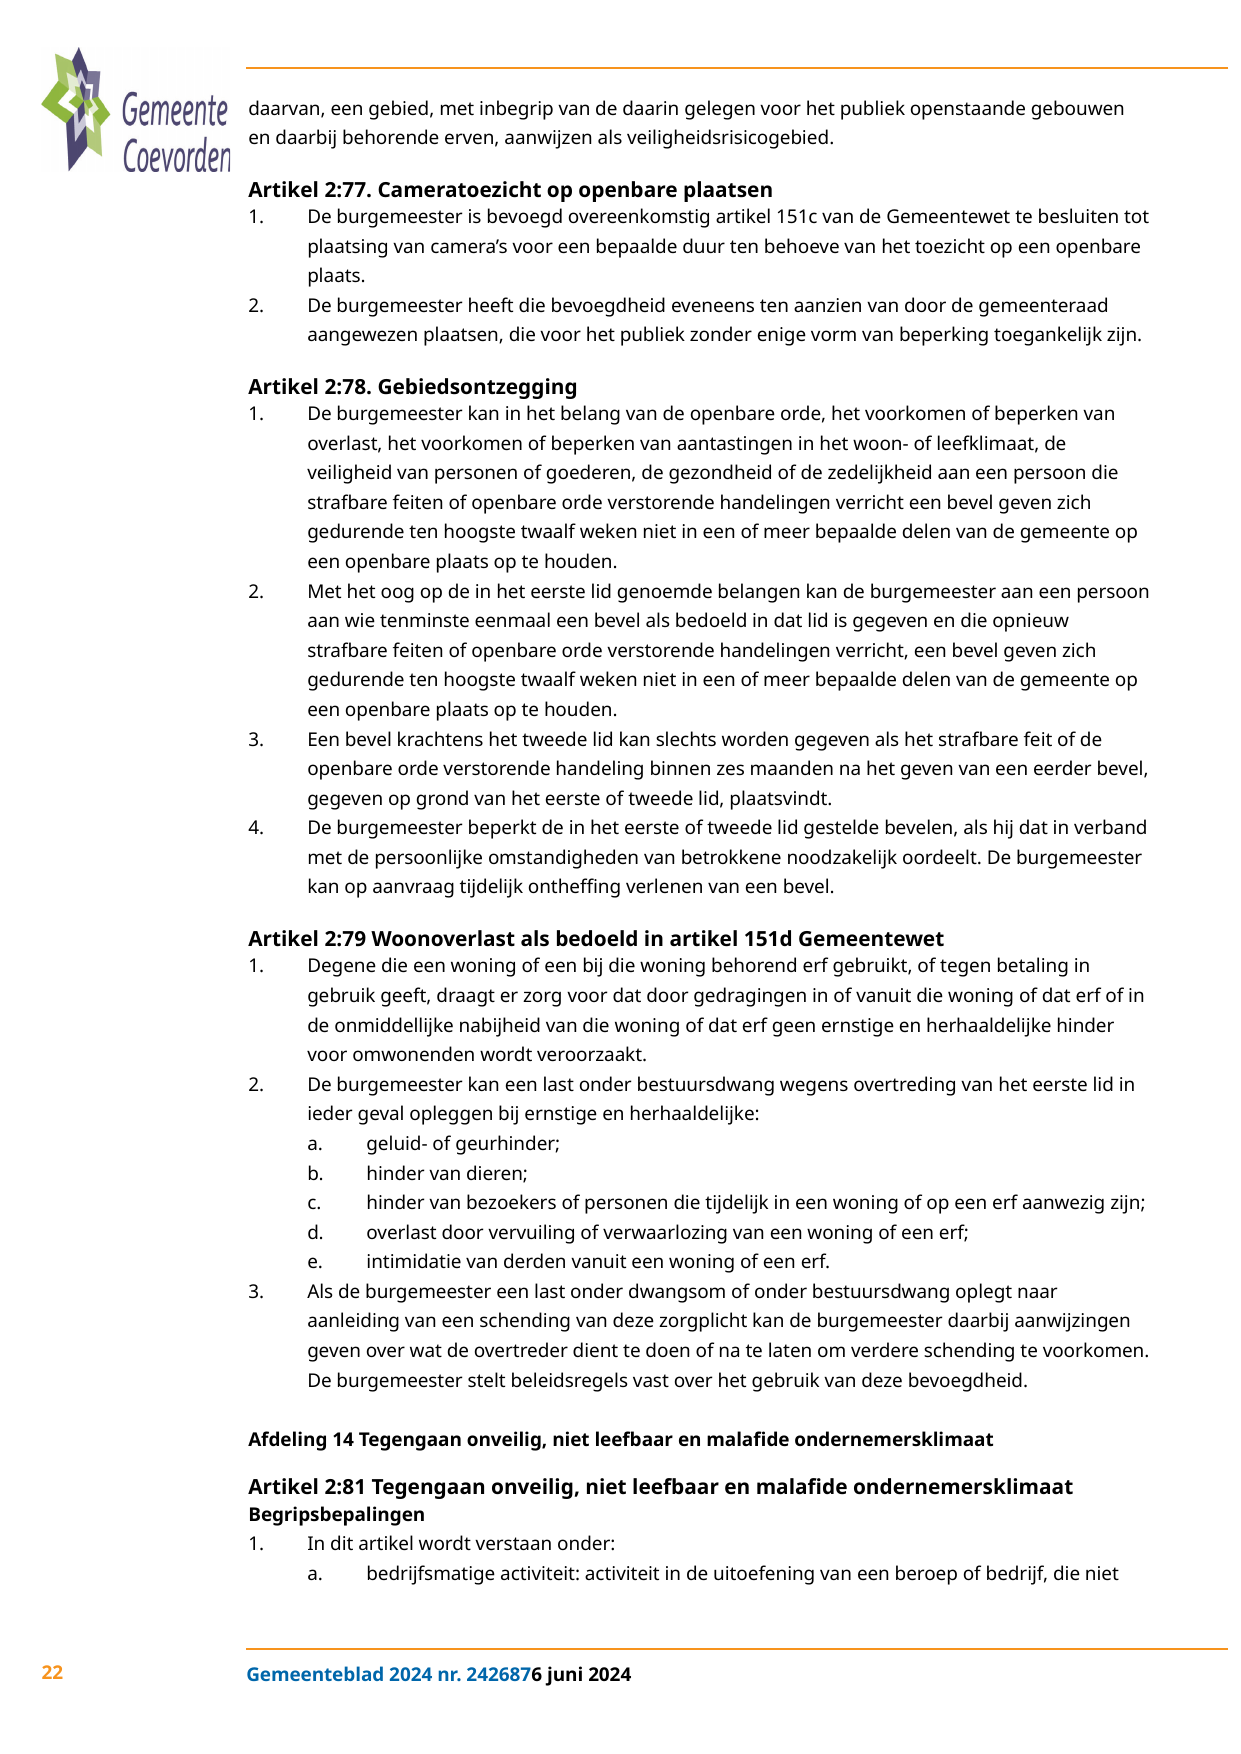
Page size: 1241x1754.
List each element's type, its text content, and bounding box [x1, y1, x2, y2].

list De burgemeester heeft die bevoegdheid eveneens ten aanzien van door de gemeenteraad aangewezen plaatsen, die voor het publiek zonder enige vorm van beperking toegankelijk zijn. [248, 292, 1152, 347]
list hinder van bezoekers of personen die tijdelijk in een woning of op een erf aanwezig zijn; [307, 1189, 1152, 1215]
text Artikel 2:78. Gebiedsontzegging [248, 372, 1152, 400]
list In dit artikel wordt verstaan onder: [248, 1531, 1152, 1556]
list geluid- of geurhinder; [307, 1130, 1152, 1156]
list Degene die een woning of een bij die woning behorend erf gebruikt, of tegen betaling in gebruik geeft, draagt er zorg voor dat door gedragingen in of vanuit die woning of dat erf of in de onmiddellijke nabijheid van die woning of dat erf geen ernstige en herhaaldelijke hinder voor omwonenden wordt veroorzaakt. [248, 953, 1152, 1067]
text Begripsbepalingen [248, 1501, 1152, 1527]
list De burgemeester kan in het belang van de openbare orde, het voorkomen of beperken van overlast, het voorkomen of beperken van aantastingen in het woon- of leefklimaat, de veiligheid van personen of goederen, de gezondheid of de zedelijkheid aan een persoon die strafbare feiten of openbare orde verstorende handelingen verricht een bevel geven zich gedurende ten hoogste twaalf weken niet in een of meer bepaalde delen van de gemeente op een openbare plaats op te houden. [248, 400, 1152, 574]
list De burgemeester kan een last onder bestuursdwang wegens overtreding van het eerste lid in ieder geval opleggen bij ernstige en herhaaldelijke: [248, 1071, 1152, 1126]
text Artikel 2:77. Cameratoezicht op openbare plaatsen [248, 175, 1152, 203]
text daarvan, een gebied, met inbegrip van de daarin gelegen voor het publiek openstaande gebouwen en daarbij behorende erven, aanwijzen als veiligheidsrisicogebied. [248, 95, 1152, 150]
list hinder van dieren; [307, 1160, 1152, 1185]
list intimidatie van derden vanuit een woning of een erf. [307, 1248, 1152, 1274]
list overlast door vervuiling of verwaarlozing van een woning of een erf; [307, 1219, 1152, 1244]
list bedrijfsmatige activiteit: activiteit in de uitoefening van een beroep of bedrijf, die niet [307, 1560, 1152, 1586]
list Een bevel krachtens het tweede lid kan slechts worden gegeven als het strafbare feit of de openbare orde verstorende handeling binnen zes maanden na het geven van een eerder bevel, gegeven op grond van het eerste of tweede lid, plaatsvindt. [248, 726, 1152, 811]
text Artikel 2:79 Woonoverlast als bedoeld in artikel 151d Gemeentewet [248, 924, 1152, 953]
list Met het oog op de in het eerste lid genoemde belangen kan de burgemeester aan een persoon aan wie tenminste eenmaal een bevel als bedoeld in dat lid is gegeven en die opnieuw strafbare feiten of openbare orde verstorende handelingen verricht, een bevel geven zich gedurende ten hoogste twaalf weken niet in een of meer bepaalde delen van de gemeente op een openbare plaats op te houden. [248, 578, 1152, 722]
text Afdeling 14 Tegengaan onveilig, niet leefbaar en malafide ondernemersklimaat [248, 1426, 1152, 1452]
list De burgemeester beperkt de in het eerste of tweede lid gestelde bevelen, als hij dat in verband met de persoonlijke omstandigheden van betrokkene noodzakelijk oordeelt. De burgemeester kan op aanvraag tijdelijk ontheffing verlenen van een bevel. [248, 814, 1152, 899]
list De burgemeester is bevoegd overeenkomstig artikel 151c van de Gemeentewet te besluiten tot plaatsing van camera’s voor een bepaalde duur ten behoeve van het toezicht op een openbare plaats. [248, 203, 1152, 288]
text Artikel 2:81 Tegengaan onveilig, niet leefbaar en malafide ondernemersklimaat [248, 1472, 1152, 1501]
picture [41, 47, 231, 172]
list Als de burgemeester een last onder dwangsom of onder bestuursdwang oplegt naar aanleiding van een schending van deze zorgplicht kan de burgemeester daarbij aanwijzingen geven over wat de overtreder dient te doen of na te laten om verdere schending te voorkomen. De burgemeester stelt beleidsregels vast over het gebruik van deze bevoegdheid. [248, 1278, 1152, 1392]
